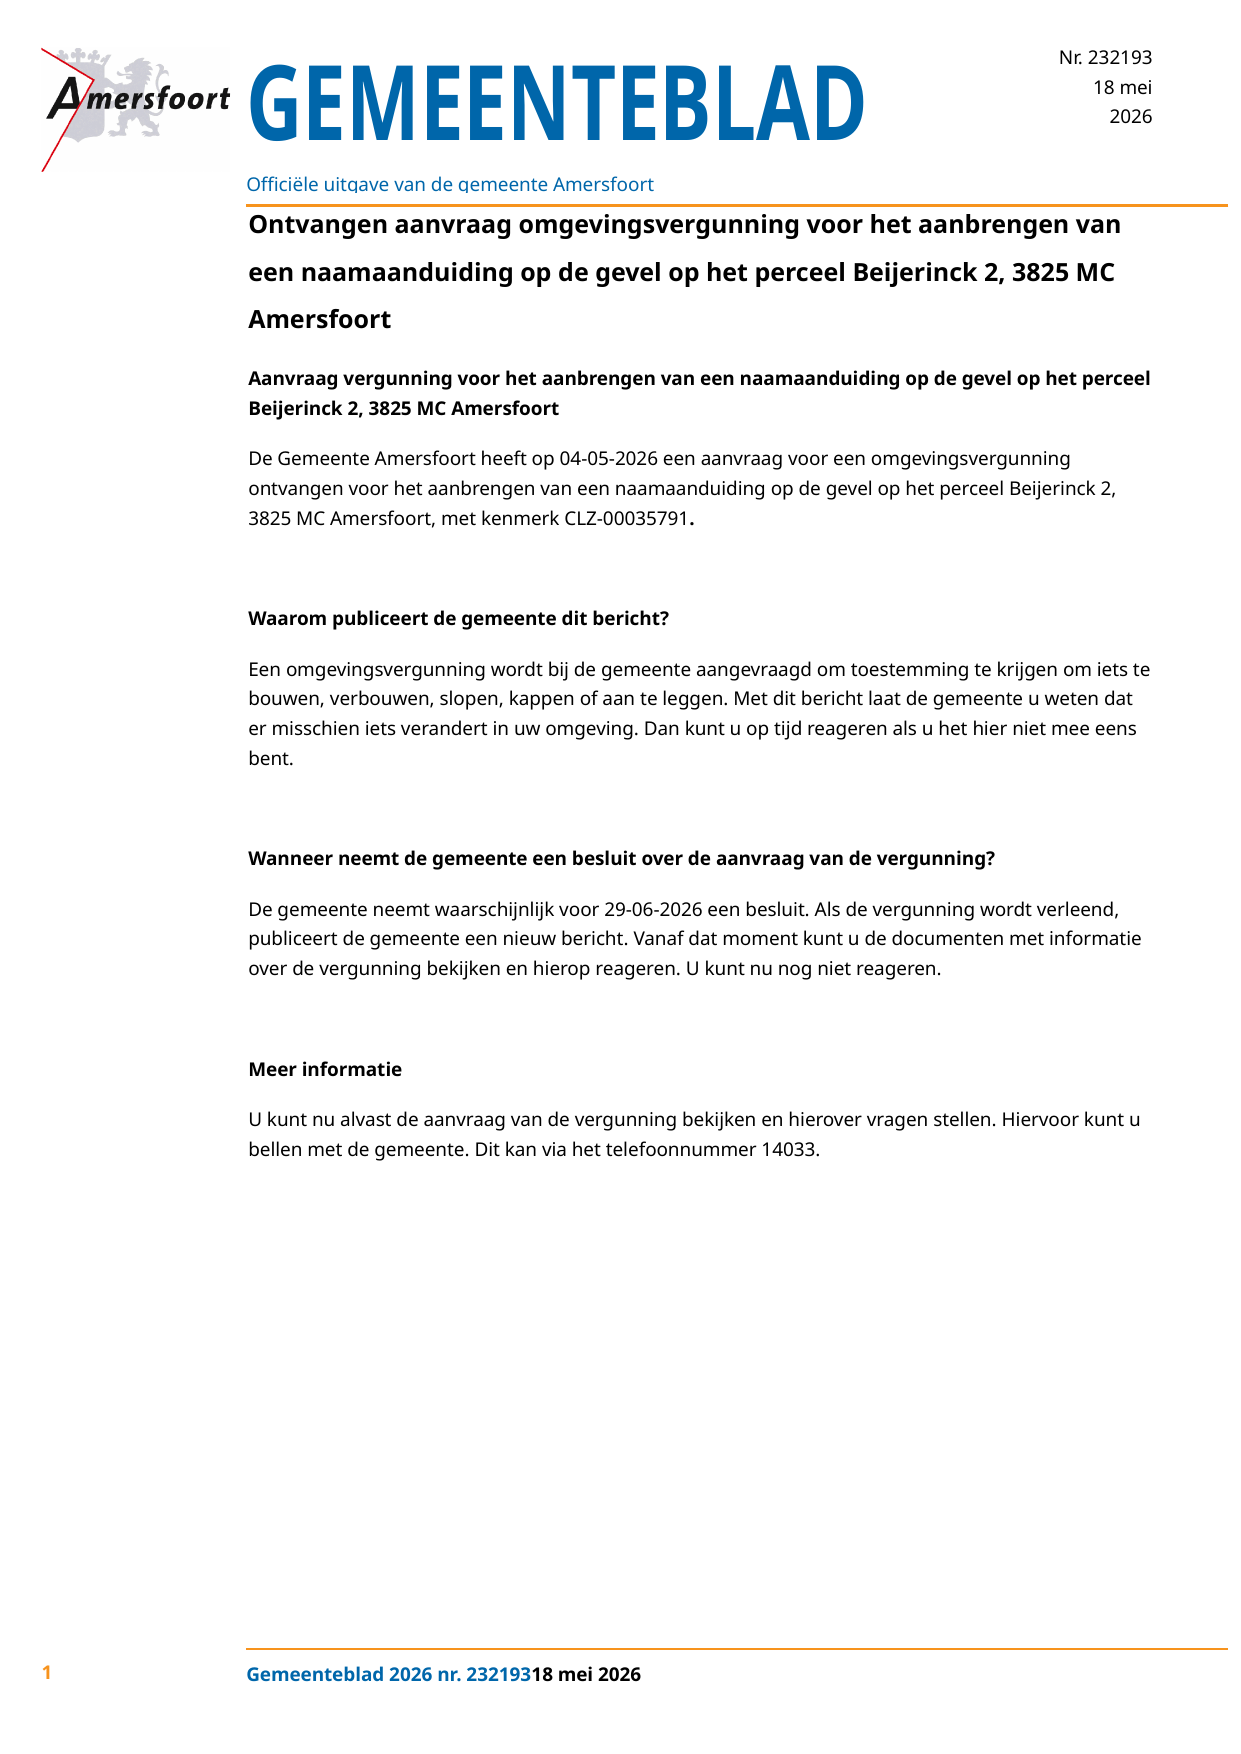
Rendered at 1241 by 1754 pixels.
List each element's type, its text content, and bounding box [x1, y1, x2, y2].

text De Gemeente Amersfoort heeft op 04-05-2026 een aanvraag voor een omgevingsvergunning ontvangen voor het aanbrengen van een naamaanduiding op de gevel op het perceel Beijerinck 2, 3825 MC Amersfoort, met kenmerk CLZ-00035791. [248, 446, 1152, 530]
text U kunt nu alvast de aanvraag van de vergunning bekijken en hierover vragen stellen. Hiervoor kunt u bellen met de gemeente. Dit kan via het telefoonnummer 14033. [248, 1106, 1152, 1162]
picture [41, 47, 231, 172]
text Ontvangen aanvraag omgevingsvergunning voor het aanbrengen van een naamaanduiding op de gevel op het perceel Beijerinck 2, 3825 MC Amersfoort [248, 207, 1152, 336]
text Waarom publiceert de gemeente dit bericht? [248, 606, 1152, 631]
text De gemeente neemt waarschijnlijk voor 29-06-2026 een besluit. Als de vergunning wordt verleend, publiceert de gemeente een nieuw bericht. Vanaf dat moment kunt u de documenten met informatie over de vergunning bekijken en hierop reageren. U kunt nu nog niet reageren. [248, 896, 1152, 981]
text Meer informatie [248, 1056, 1152, 1082]
text Aanvraag vergunning voor het aanbrengen van een naamaanduiding op de gevel op het perceel Beijerinck 2, 3825 MC Amersfoort [248, 366, 1152, 421]
text Een omgevingsvergunning wordt bij de gemeente aangevraagd om toestemming te krijgen om iets te bouwen, verbouwen, slopen, kappen of aan te leggen. Met dit bericht laat de gemeente u weten dat er misschien iets verandert in uw omgeving. Dan kunt u op tijd reageren als u het hier niet mee eens bent. [248, 656, 1152, 770]
text Wanneer neemt de gemeente een besluit over de aanvraag van de vergunning? [248, 846, 1152, 871]
